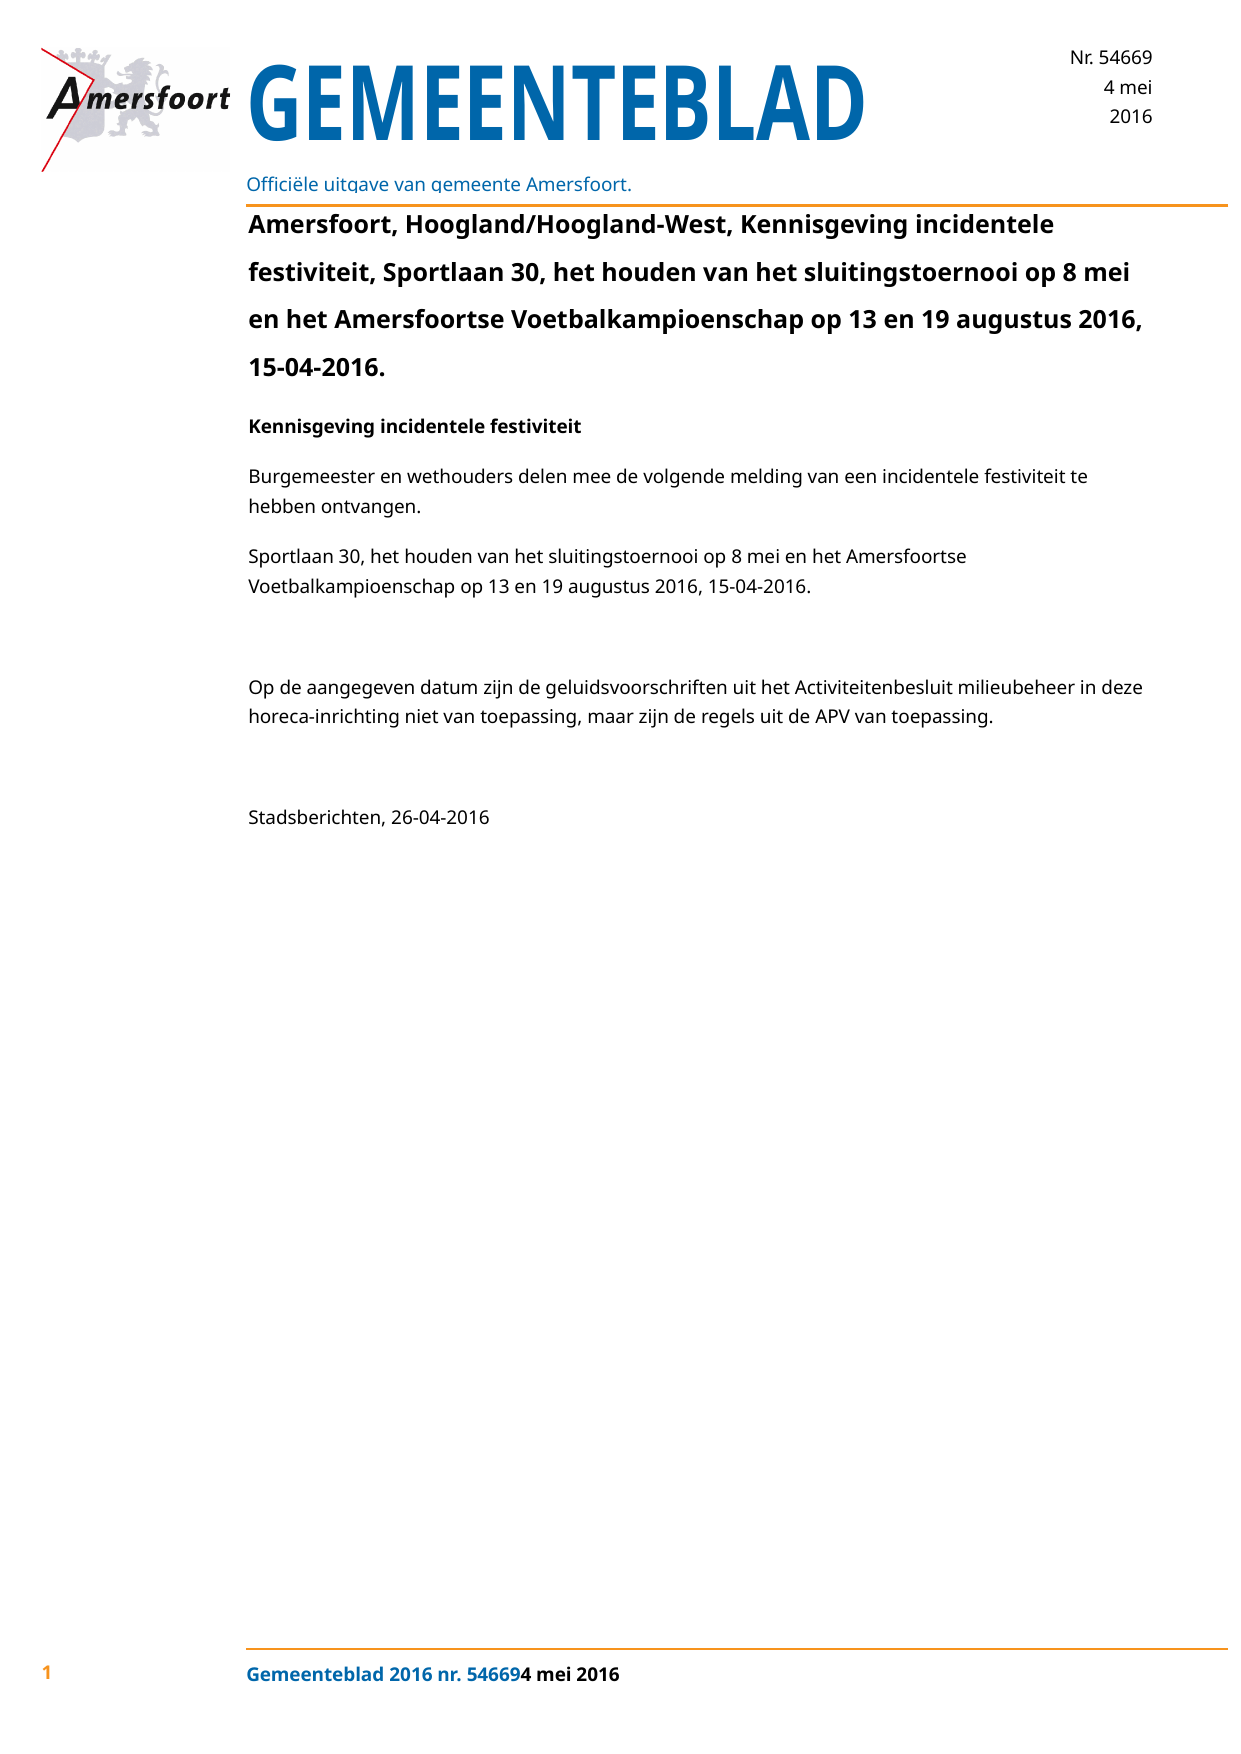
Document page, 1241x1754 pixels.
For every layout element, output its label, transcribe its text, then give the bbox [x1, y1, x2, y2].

text Sportlaan 30, het houden van het sluitingstoernooi op 8 mei en het Amersfoortse Voetbalkampioenschap op 13 en 19 augustus 2016, 15-04-2016. [248, 543, 1152, 599]
text Amersfoort, Hoogland/Hoogland-West, Kennisgeving incidentele festiviteit, Sportlaan 30, het houden van het sluitingstoernooi op 8 mei en het Amersfoortse Voetbalkampioenschap op 13 en 19 augustus 2016, 15-04-2016. [248, 207, 1152, 384]
text Op de aangegeven datum zijn de geluidsvoorschriften uit het Activiteitenbesluit milieubeheer in deze horeca-inrichting niet van toepassing, maar zijn de regels uit de APV van toepassing. [248, 674, 1152, 729]
text Stadsberichten, 26-04-2016 [248, 804, 1152, 830]
picture [41, 47, 231, 172]
text Burgemeester en wethouders delen mee de volgende melding van een incidentele festiviteit te hebben ontvangen. [248, 463, 1152, 519]
text Kennisgeving incidentele festiviteit [248, 413, 1152, 439]
